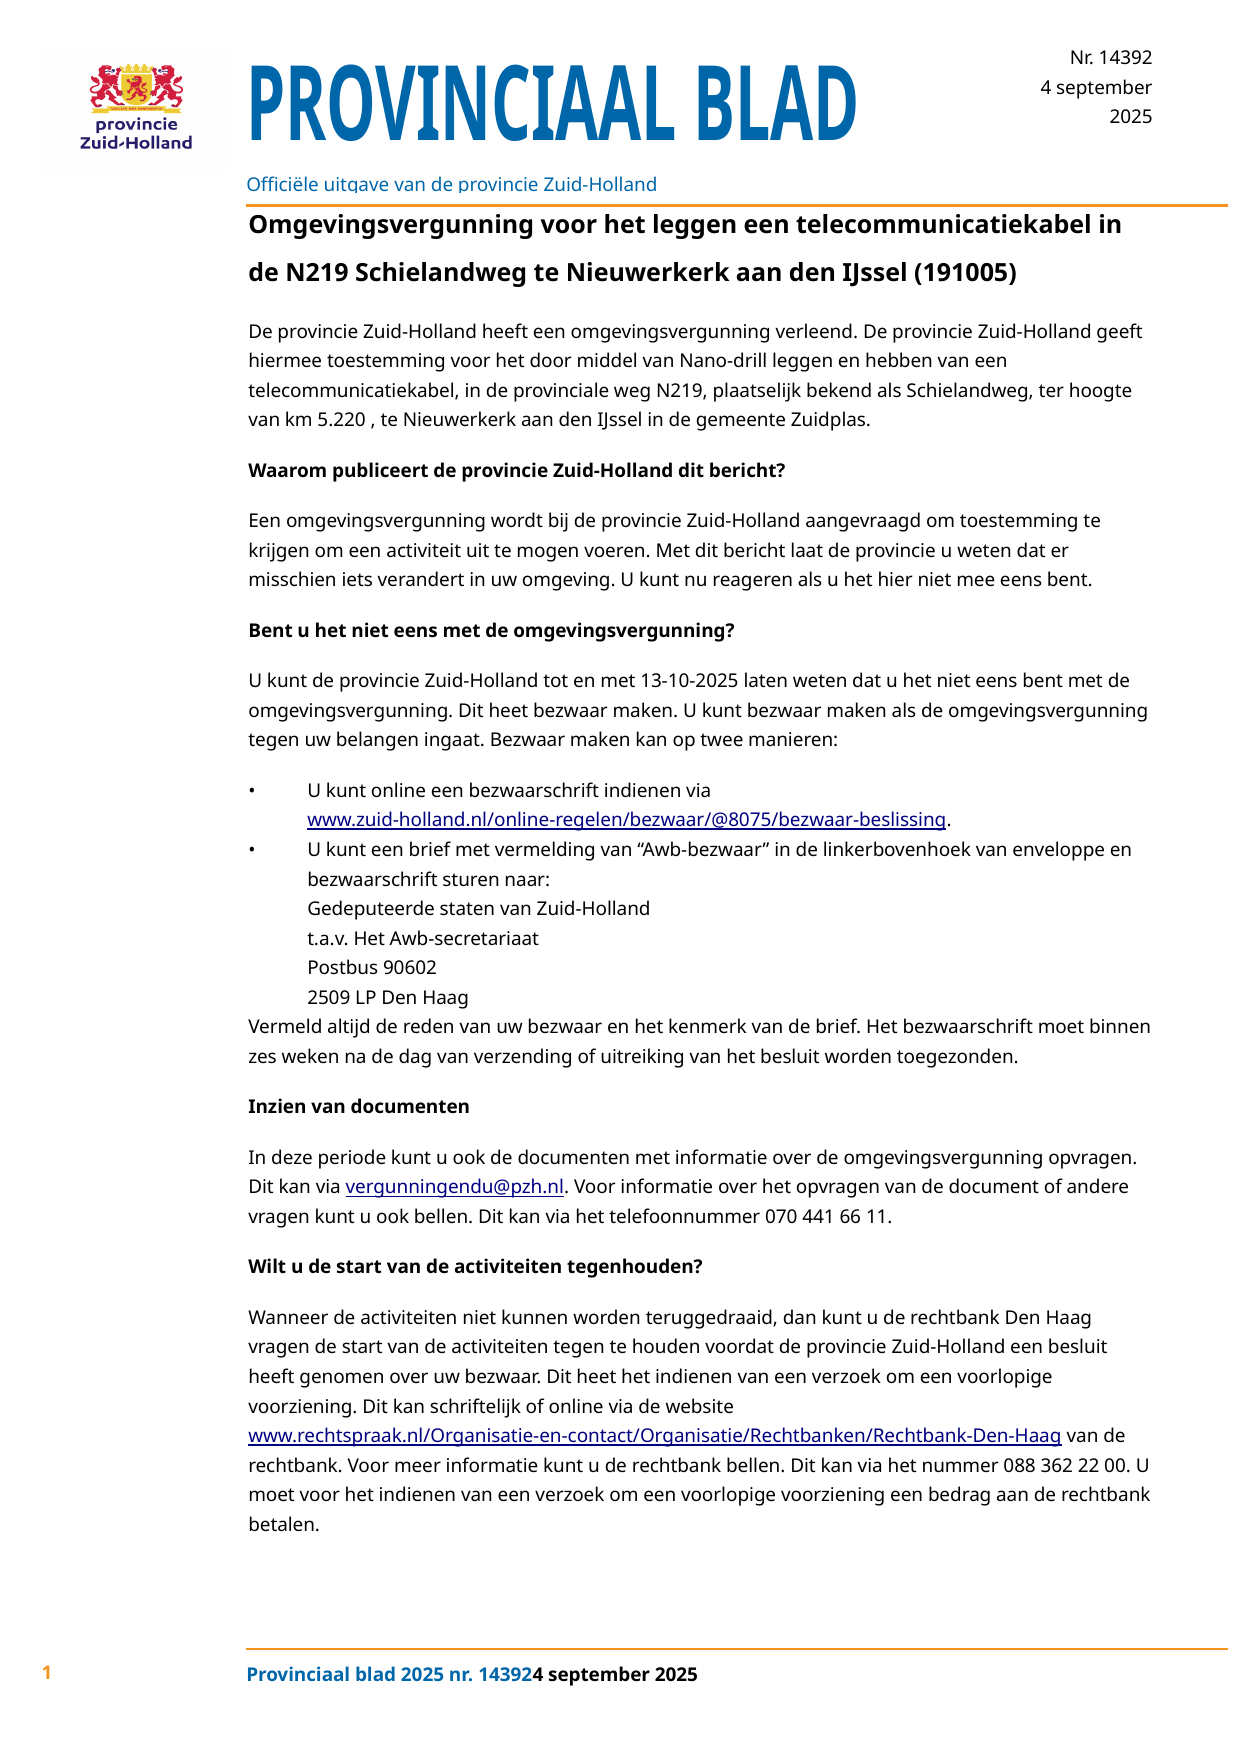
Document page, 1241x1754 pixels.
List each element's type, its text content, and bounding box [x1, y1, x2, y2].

text Bent u het niet eens met de omgevingsvergunning? [248, 617, 1152, 643]
text In deze periode kunt u ook de documenten met informatie over de omgevingsvergunning opvragen. Dit kan via vergunningendu@pzh.nl. Voor informatie over het opvragen van de document of andere vragen kunt u ook bellen. Dit kan via het telefoonnummer 070 441 66 11. [248, 1144, 1152, 1229]
text U kunt de provincie Zuid-Holland tot en met 13-10-2025 laten weten dat u het niet eens bent met de omgevingsvergunning. Dit heet bezwaar maken. U kunt bezwaar maken als de omgevingsvergunning tegen uw belangen ingaat. Bezwaar maken kan op twee manieren: [248, 667, 1152, 752]
text De provincie Zuid-Holland heeft een omgevingsvergunning verleend. De provincie Zuid-Holland geeft hiermee toestemming voor het door middel van Nano-drill leggen en hebben van een telecommunicatiekabel, in de provinciale weg N219, plaatselijk bekend als Schielandweg, ter hoogte van km 5.220 , te Nieuwerkerk aan den IJssel in de gemeente Zuidplas. [248, 318, 1152, 432]
text Een omgevingsvergunning wordt bij de provincie Zuid-Holland aangevraagd om toestemming te krijgen om een activiteit uit te mogen voeren. Met dit bericht laat de provincie u weten dat er misschien iets verandert in uw omgeving. U kunt nu reageren als u het hier niet mee eens bent. [248, 507, 1152, 592]
list 2509 LP Den Haag [248, 984, 1152, 1010]
list Gedeputeerde staten van Zuid-Holland [248, 895, 1152, 921]
text Vermeld altijd de reden van uw bezwaar en het kenmerk van de brief. Het bezwaarschrift moet binnen zes weken na de dag van verzending of uitreiking van het besluit worden toegezonden. [248, 1014, 1152, 1069]
text Wanneer de activiteiten niet kunnen worden teruggedraaid, dan kunt u de rechtbank Den Haag vragen de start van de activiteiten tegen te houden voordat de provincie Zuid-Holland een besluit heeft genomen over uw bezwaar. Dit heet het indienen van een verzoek om een voorlopige voorziening. Dit kan schriftelijk of online via de website www.rechtspraak.nl/Organisatie-en-contact/Organisatie/Rechtbanken/Rechtbank-Den-Haag van de rechtbank. Voor meer informatie kunt u de rechtbank bellen. Dit kan via het nummer 088 362 22 00. U moet voor het indienen van een verzoek om een voorlopige voorziening een bedrag aan de rechtbank betalen. [248, 1304, 1152, 1537]
list U kunt een brief met vermelding van “Awb-bezwaar” in de linkerbovenhoek van enveloppe en bezwaarschrift sturen naar: [248, 836, 1152, 892]
text Omgevingsvergunning voor het leggen een telecommunicatiekabel in de N219 Schielandweg te Nieuwerkerk aan den IJssel (191005) [248, 207, 1152, 288]
list t.a.v. Het Awb-secretariaat [248, 925, 1152, 951]
text Wilt u de start van de activiteiten tegenhouden? [248, 1254, 1152, 1279]
picture [41, 47, 231, 172]
text Waarom publiceert de provincie Zuid-Holland dit bericht? [248, 457, 1152, 483]
list Postbus 90602 [248, 954, 1152, 980]
list U kunt online een bezwaarschrift indienen via www.zuid-holland.nl/online-regelen/bezwaar/@8075/bezwaar-beslissing. [248, 777, 1152, 832]
text Inzien van documenten [248, 1094, 1152, 1119]
